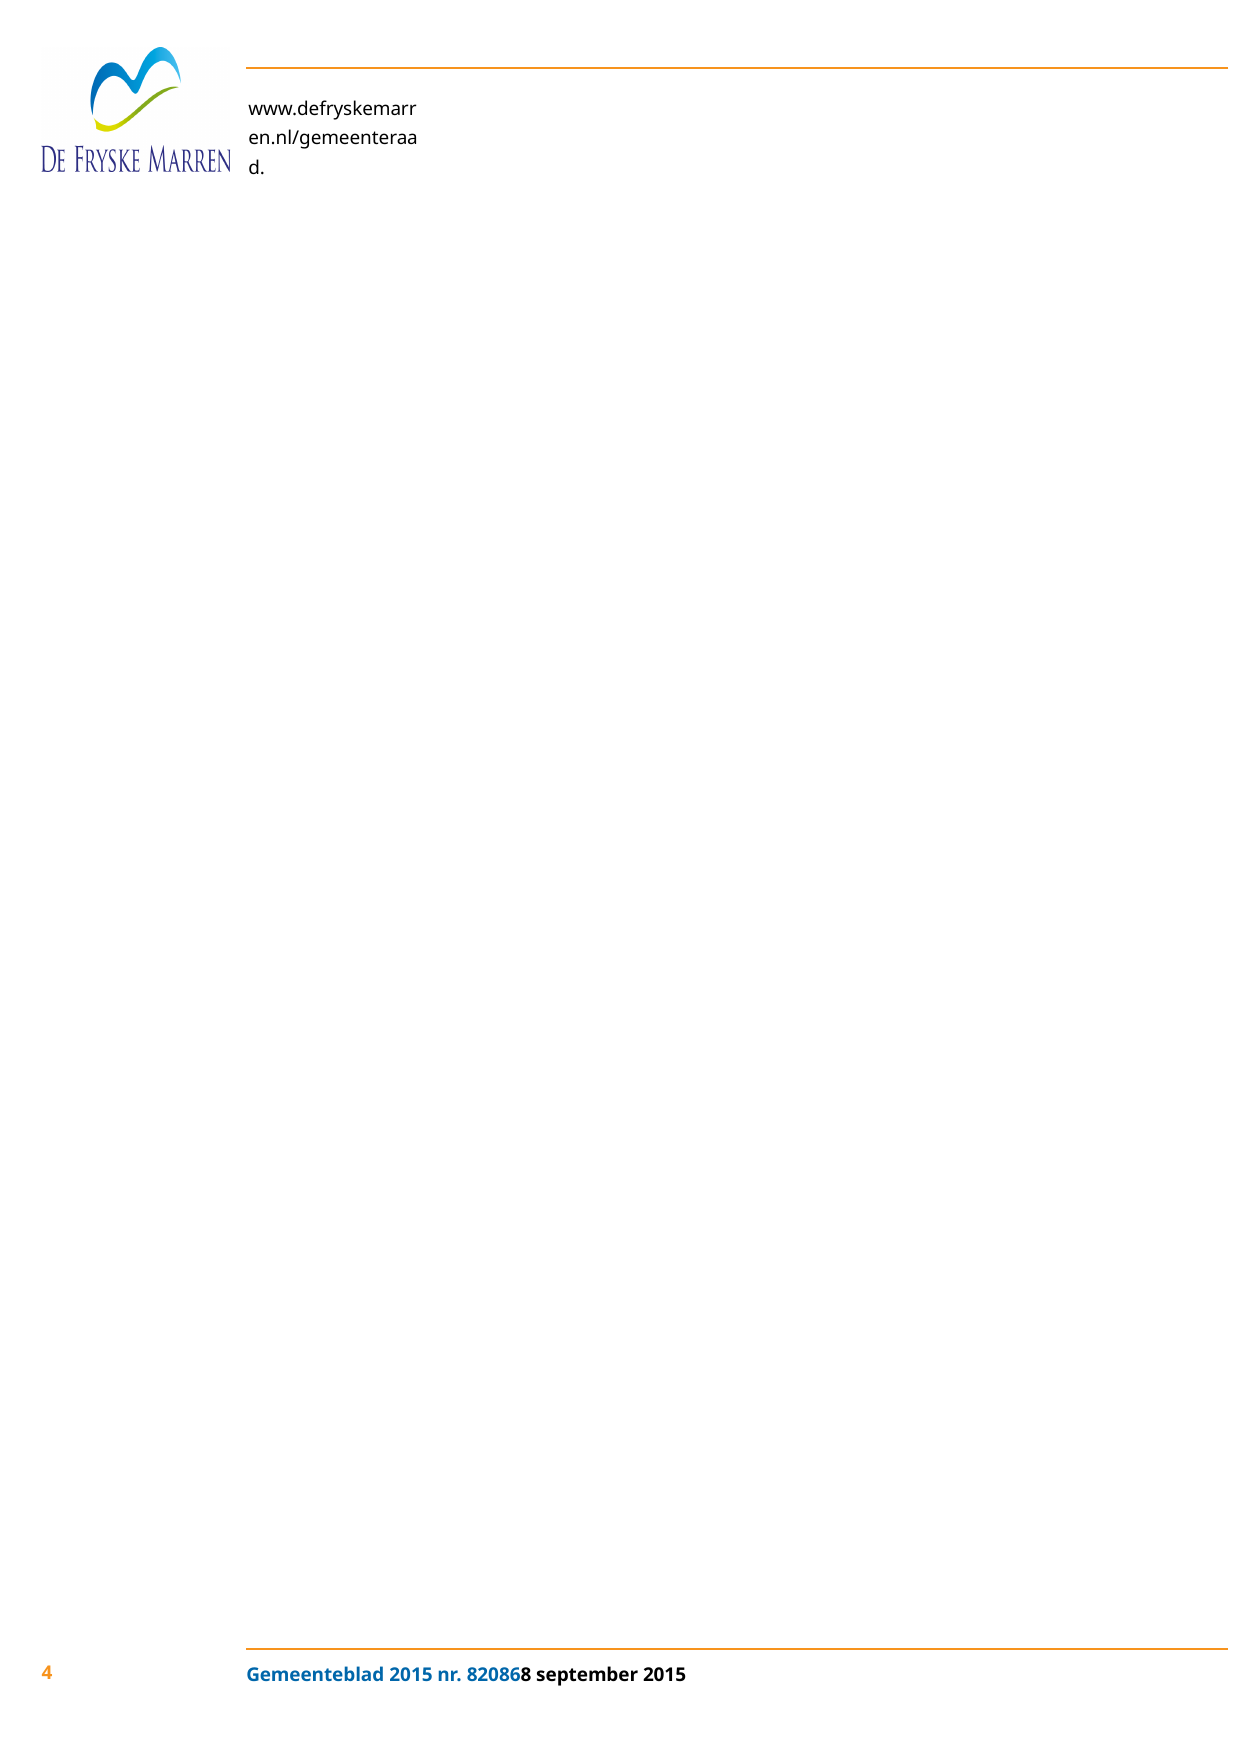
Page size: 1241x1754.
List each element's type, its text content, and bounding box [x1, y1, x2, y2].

picture [41, 47, 231, 172]
table_cell www.defryskemarren.nl/gemeenteraad. [248, 95, 426, 180]
